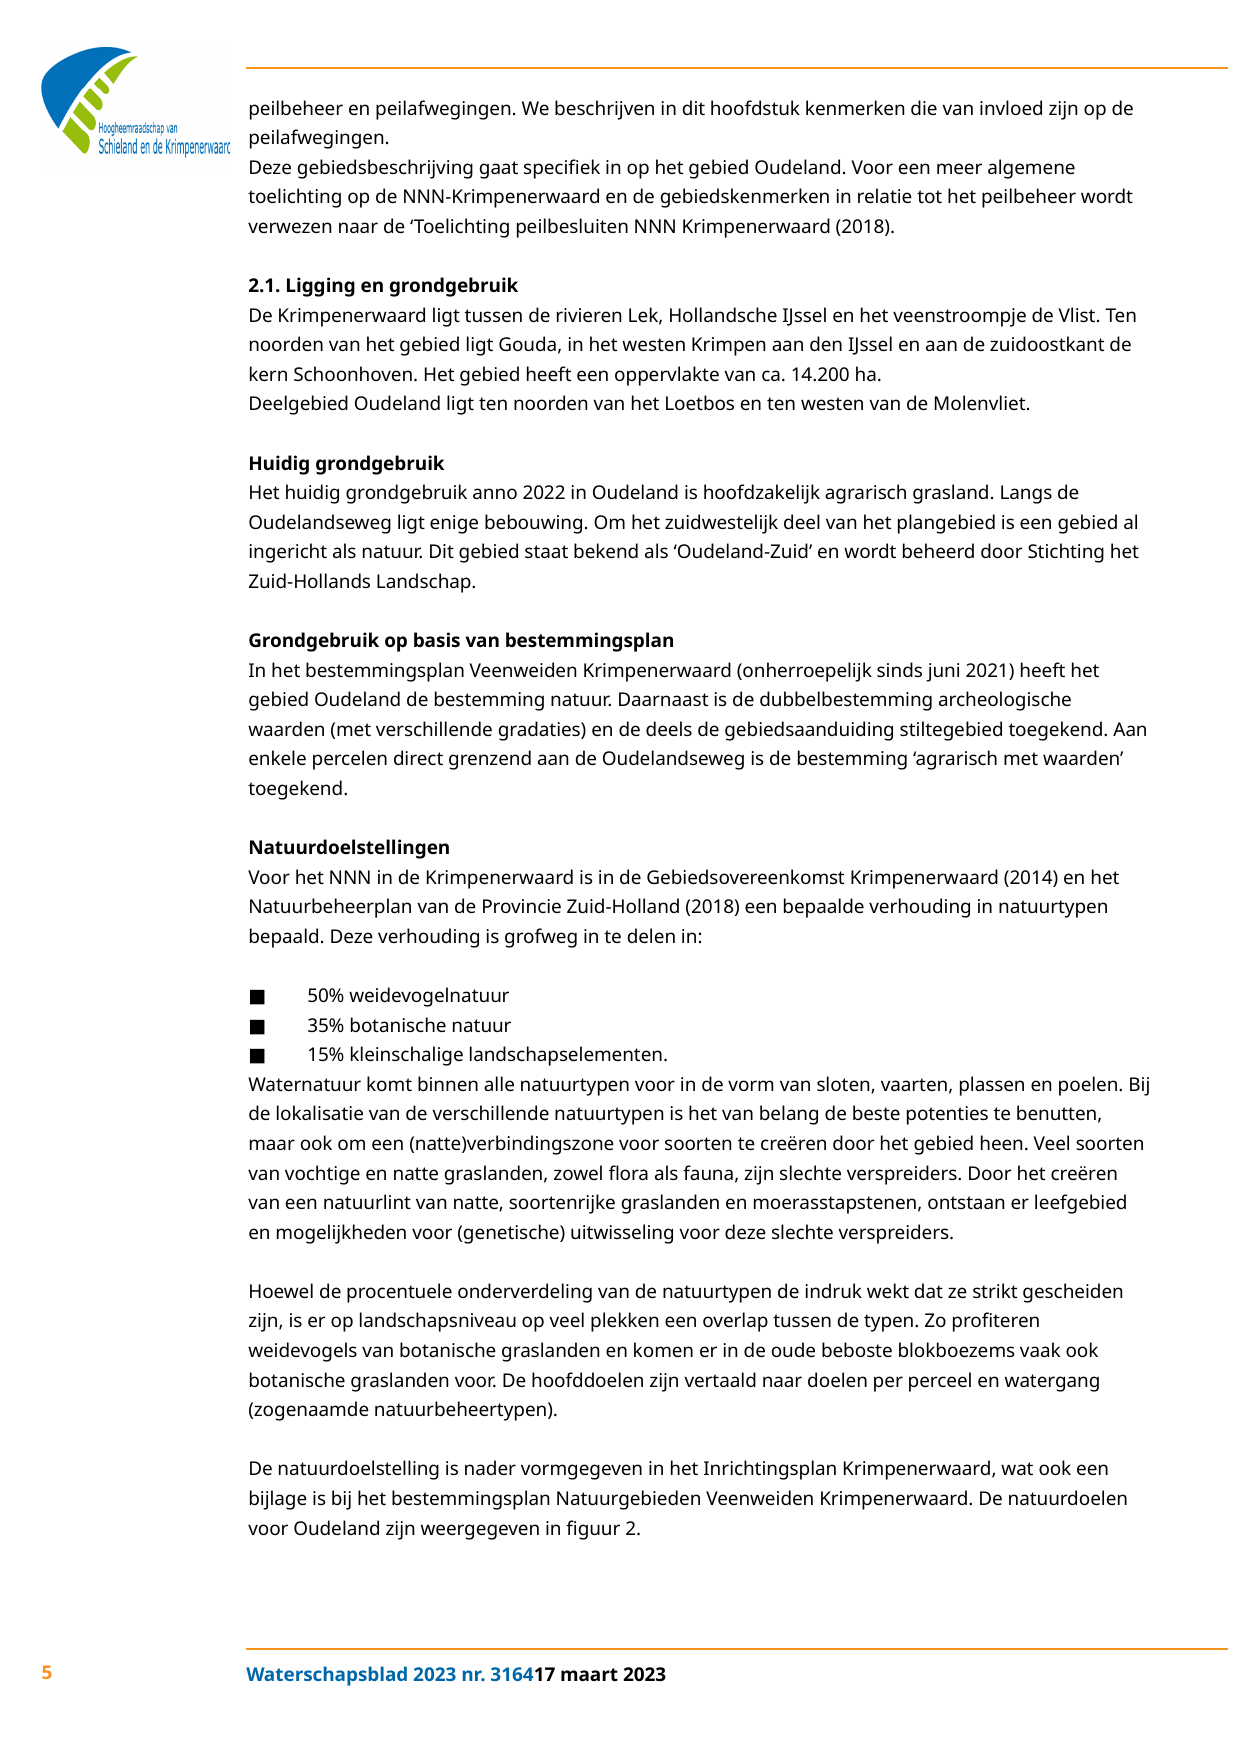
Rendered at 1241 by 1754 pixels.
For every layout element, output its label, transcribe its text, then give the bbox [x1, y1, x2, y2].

text Hoewel de procentuele onderverdeling van de natuurtypen de indruk wekt dat ze strikt gescheiden zijn, is er op landschapsniveau op veel plekken een overlap tussen de typen. Zo profiteren weidevogels van botanische graslanden en komen er in de oude beboste blokboezems vaak ook botanische graslanden voor. De hoofddoelen zijn vertaald naar doelen per perceel en watergang (zogenaamde natuurbeheertypen). [248, 1278, 1152, 1422]
list 50% weidevogelnatuur [248, 982, 1152, 1008]
text 2.1. Ligging en grondgebruik [248, 272, 1152, 298]
text peilbeheer en peilafwegingen. We beschrijven in dit hoofdstuk kenmerken die van invloed zijn op de peilafwegingen. [248, 95, 1152, 150]
picture [41, 47, 231, 172]
list 15% kleinschalige landschapselementen. [248, 1041, 1152, 1067]
text Het huidig grondgebruik anno 2022 in Oudeland is hoofdzakelijk agrarisch grasland. Langs de Oudelandseweg ligt enige bebouwing. Om het zuidwestelijk deel van het plangebied is een gebied al ingericht als natuur. Dit gebied staat bekend als ‘Oudeland-Zuid’ en wordt beheerd door Stichting het Zuid-Hollands Landschap. [248, 479, 1152, 594]
text De Krimpenerwaard ligt tussen de rivieren Lek, Hollandsche IJssel en het veenstroompje de Vlist. Ten noorden van het gebied ligt Gouda, in het westen Krimpen aan den IJssel en aan de zuidoostkant de kern Schoonhoven. Het gebied heeft een oppervlakte van ca. 14.200 ha. [248, 302, 1152, 387]
text Grondgebruik op basis van bestemmingsplan [248, 627, 1152, 653]
text De natuurdoelstelling is nader vormgegeven in het Inrichtingsplan Krimpenerwaard, wat ook een bijlage is bij het bestemmingsplan Natuurgebieden Veenweiden Krimpenerwaard. De natuurdoelen voor Oudeland zijn weergegeven in figuur 2. [248, 1456, 1152, 1541]
text Natuurdoelstellingen [248, 834, 1152, 860]
text Deelgebied Oudeland ligt ten noorden van het Loetbos en ten westen van de Molenvliet. [248, 391, 1152, 416]
text In het bestemmingsplan Veenweiden Krimpenerwaard (onherroepelijk sinds juni 2021) heeft het gebied Oudeland de bestemming natuur. Daarnaast is de dubbelbestemming archeologische waarden (met verschillende gradaties) en de deels de gebiedsaanduiding stiltegebied toegekend. Aan enkele percelen direct grenzend aan de Oudelandseweg is de bestemming ‘agrarisch met waarden’ toegekend. [248, 657, 1152, 801]
text Waternatuur komt binnen alle natuurtypen voor in de vorm van sloten, vaarten, plassen en poelen. Bij de lokalisatie van de verschillende natuurtypen is het van belang de beste potenties te benutten, maar ook om een (natte)verbindingszone voor soorten te creëren door het gebied heen. Veel soorten van vochtige en natte graslanden, zowel flora als fauna, zijn slechte verspreiders. Door het creëren van een natuurlint van natte, soortenrijke graslanden en moerasstapstenen, ontstaan er leefgebied en mogelijkheden voor (genetische) uitwisseling voor deze slechte verspreiders. [248, 1071, 1152, 1245]
list 35% botanische natuur [248, 1012, 1152, 1038]
text Deze gebiedsbeschrijving gaat specifiek in op het gebied Oudeland. Voor een meer algemene toelichting op de NNN-Krimpenerwaard en de gebiedskenmerken in relatie tot het peilbeheer wordt verwezen naar de ‘Toelichting peilbesluiten NNN Krimpenerwaard (2018). [248, 154, 1152, 239]
text Huidig grondgebruik [248, 450, 1152, 476]
text Voor het NNN in de Krimpenerwaard is in de Gebiedsovereenkomst Krimpenerwaard (2014) en het Natuurbeheerplan van de Provincie Zuid-Holland (2018) een bepaalde verhouding in natuurtypen bepaald. Deze verhouding is grofweg in te delen in: [248, 864, 1152, 949]
